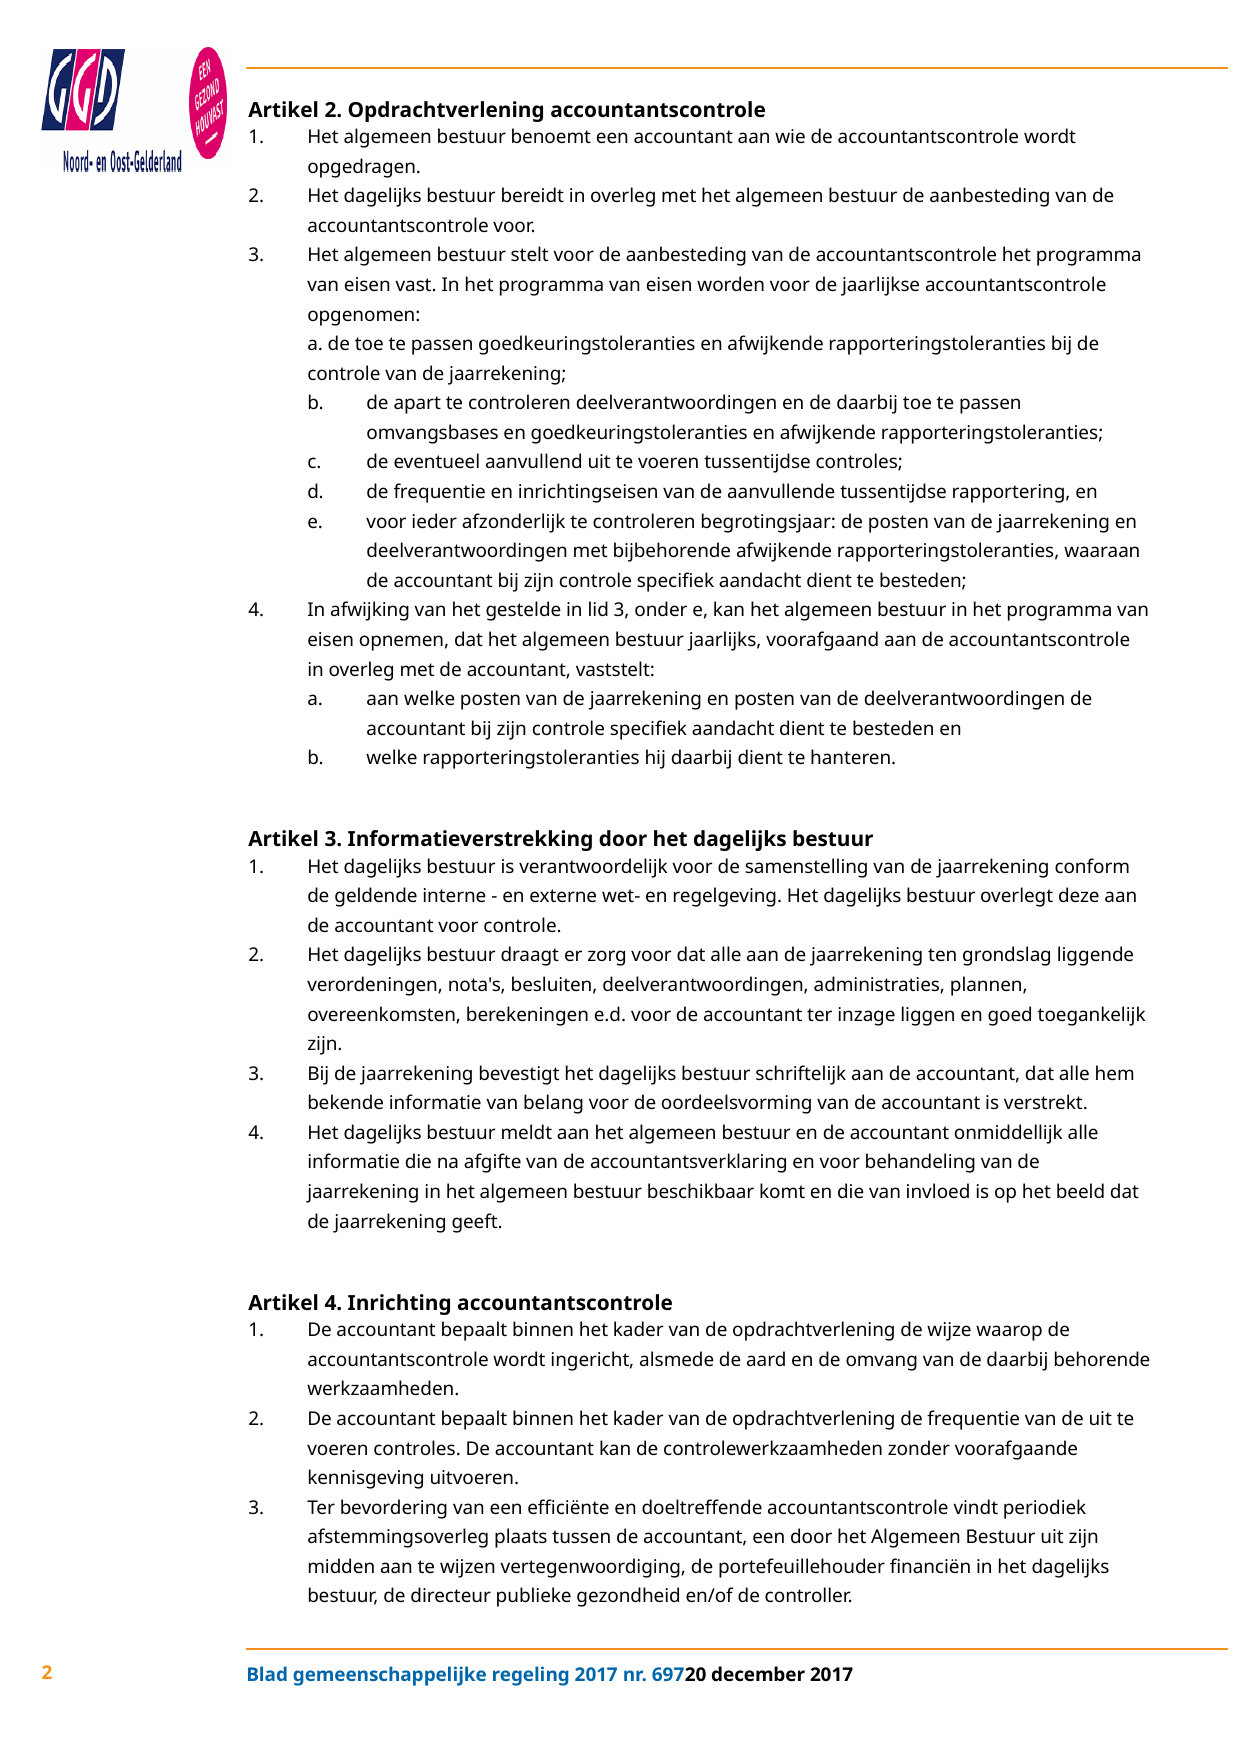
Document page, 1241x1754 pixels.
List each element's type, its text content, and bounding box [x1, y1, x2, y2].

list a. de toe te passen goedkeuringstoleranties en afwijkende rapporteringstoleranties bij de controle van de jaarrekening; [248, 330, 1152, 386]
text Artikel 3. Informatieverstrekking door het dagelijks bestuur [248, 824, 1152, 853]
list voor ieder afzonderlijk te controleren begrotingsjaar: de posten van de jaarrekening en deelverantwoordingen met bijbehorende afwijkende rapporteringstoleranties, waaraan de accountant bij zijn controle specifiek aandacht dient te besteden; [307, 508, 1152, 593]
list Het dagelijks bestuur bereidt in overleg met het algemeen bestuur de aanbesteding van de accountantscontrole voor. [248, 182, 1152, 238]
list Het dagelijks bestuur draagt er zorg voor dat alle aan de jaarrekening ten grondslag liggende verordeningen, nota's, besluiten, deelverantwoordingen, administraties, plannen, overeenkomsten, berekeningen e.d. voor de accountant ter inzage liggen en goed toegankelijk zijn. [248, 942, 1152, 1056]
list welke rapporteringstoleranties hij daarbij dient te hanteren. [307, 744, 1152, 770]
list Het dagelijks bestuur is verantwoordelijk voor de samenstelling van de jaarrekening conform de geldende interne - en externe wet- en regelgeving. Het dagelijks bestuur overlegt deze aan de accountant voor controle. [248, 853, 1152, 938]
list de apart te controleren deelverantwoordingen en de daarbij toe te passen omvangsbases en goedkeuringstoleranties en afwijkende rapporteringstoleranties; [307, 389, 1152, 445]
list Het dagelijks bestuur meldt aan het algemeen bestuur en de accountant onmiddellijk alle informatie die na afgifte van de accountantsverklaring en voor behandeling van de jaarrekening in het algemeen bestuur beschikbaar komt en die van invloed is op het beeld dat de jaarrekening geeft. [248, 1119, 1152, 1234]
list de eventueel aanvullend uit te voeren tussentijdse controles; [307, 449, 1152, 474]
picture [41, 47, 231, 172]
list Bij de jaarrekening bevestigt het dagelijks bestuur schriftelijk aan de accountant, dat alle hem bekende informatie van belang voor de oordeelsvorming van de accountant is verstrekt. [248, 1060, 1152, 1115]
list De accountant bepaalt binnen het kader van de opdrachtverlening de wijze waarop de accountantscontrole wordt ingericht, alsmede de aard en de omvang van de daarbij behorende werkzaamheden. [248, 1316, 1152, 1401]
list Het algemeen bestuur benoemt een accountant aan wie de accountantscontrole wordt opgedragen. [248, 123, 1152, 178]
list Het algemeen bestuur stelt voor de aanbesteding van de accountantscontrole het programma van eisen vast. In het programma van eisen worden voor de jaarlijkse accountantscontrole opgenomen: [248, 242, 1152, 326]
list In afwijking van het gestelde in lid 3, onder e, kan het algemeen bestuur in het programma van eisen opnemen, dat het algemeen bestuur jaarlijks, voorafgaand aan de accountantscontrole in overleg met de accountant, vaststelt: [248, 597, 1152, 681]
list De accountant bepaalt binnen het kader van de opdrachtverlening de frequentie van de uit te voeren controles. De accountant kan de controlewerkzaamheden zonder voorafgaande kennisgeving uitvoeren. [248, 1405, 1152, 1490]
text Artikel 2. Opdrachtverlening accountantscontrole [248, 95, 1152, 123]
list de frequentie en inrichtingseisen van de aanvullende tussentijdse rapportering, en [307, 478, 1152, 504]
list Ter bevordering van een efficiënte en doeltreffende accountantscontrole vindt periodiek afstemmingsoverleg plaats tussen de accountant, een door het Algemeen Bestuur uit zijn midden aan te wijzen vertegenwoordiging, de portefeuillehouder financiën in het dagelijks bestuur, de directeur publieke gezondheid en/of de controller. [248, 1494, 1152, 1608]
text Artikel 4. Inrichting accountantscontrole [248, 1288, 1152, 1316]
list aan welke posten van de jaarrekening en posten van de deelverantwoordingen de accountant bij zijn controle specifiek aandacht dient te besteden en [307, 685, 1152, 741]
